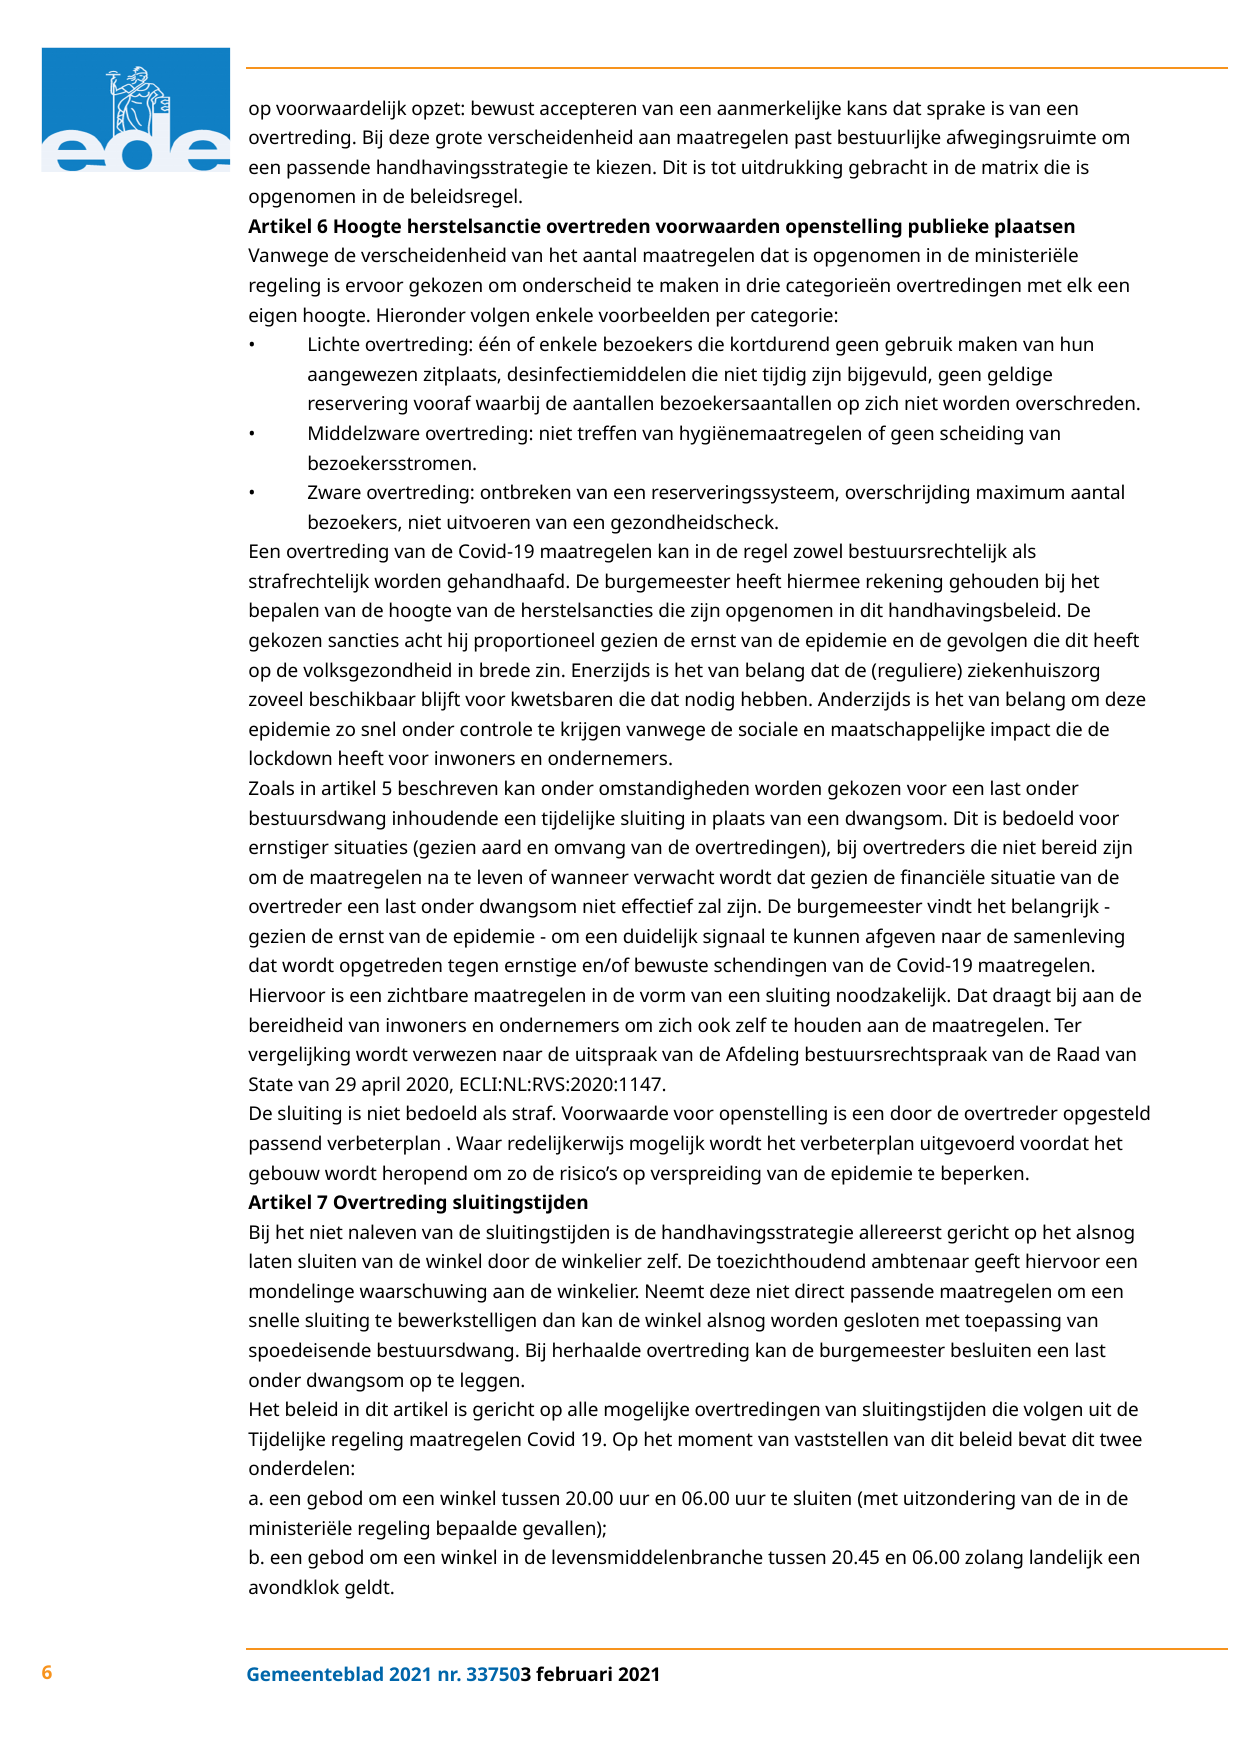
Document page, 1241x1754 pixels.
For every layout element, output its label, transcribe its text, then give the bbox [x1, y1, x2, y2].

text De sluiting is niet bedoeld als straf. Voorwaarde voor openstelling is een door de overtreder opgesteld passend verbeterplan . Waar redelijkerwijs mogelijk wordt het verbeterplan uitgevoerd voordat het gebouw wordt heropend om zo de risico’s op verspreiding van de epidemie te beperken. [248, 1101, 1152, 1186]
text Het beleid in dit artikel is gericht op alle mogelijke overtredingen van sluitingstijden die volgen uit de Tijdelijke regeling maatregelen Covid 19. Op het moment van vaststellen van dit beleid bevat dit twee onderdelen: [248, 1396, 1152, 1481]
text b. een gebod om een winkel in de levensmiddelenbranche tussen 20.45 en 06.00 zolang landelijk een avondklok geldt. [248, 1544, 1152, 1600]
text op voorwaardelijk opzet: bewust accepteren van een aanmerkelijke kans dat sprake is van een overtreding. Bij deze grote verscheidenheid aan maatregelen past bestuurlijke afwegingsruimte om een passende handhavingsstrategie te kiezen. Dit is tot uitdrukking gebracht in de matrix die is opgenomen in de beleidsregel. [248, 95, 1152, 209]
text Een overtreding van de Covid-19 maatregelen kan in de regel zowel bestuursrechtelijk als strafrechtelijk worden gehandhaafd. De burgemeester heeft hiermee rekening gehouden bij het bepalen van de hoogte van de herstelsancties die zijn opgenomen in dit handhavingsbeleid. De gekozen sancties acht hij proportioneel gezien de ernst van de epidemie en de gevolgen die dit heeft op de volksgezondheid in brede zin. Enerzijds is het van belang dat de (reguliere) ziekenhuiszorg zoveel beschikbaar blijft voor kwetsbaren die dat nodig hebben. Anderzijds is het van belang om deze epidemie zo snel onder controle te krijgen vanwege de sociale en maatschappelijke impact die de lockdown heeft voor inwoners en ondernemers. [248, 538, 1152, 771]
text a. een gebod om een winkel tussen 20.00 uur en 06.00 uur te sluiten (met uitzondering van de in de ministeriële regeling bepaalde gevallen); [248, 1485, 1152, 1541]
text Artikel 6 Hoogte herstelsanctie overtreden voorwaarden openstelling publieke plaatsen [248, 213, 1152, 239]
text Artikel 7 Overtreding sluitingstijden [248, 1189, 1152, 1215]
text Bij het niet naleven van de sluitingstijden is de handhavingsstrategie allereerst gericht op het alsnog laten sluiten van de winkel door de winkelier zelf. De toezichthoudend ambtenaar geeft hiervoor een mondelinge waarschuwing aan de winkelier. Neemt deze niet direct passende maatregelen om een snelle sluiting te bewerkstelligen dan kan de winkel alsnog worden gesloten met toepassing van spoedeisende bestuursdwang. Bij herhaalde overtreding kan de burgemeester besluiten een last onder dwangsom op te leggen. [248, 1219, 1152, 1393]
list Lichte overtreding: één of enkele bezoekers die kortdurend geen gebruik maken van hun aangewezen zitplaats, desinfectiemiddelen die niet tijdig zijn bijgevuld, geen geldige reservering vooraf waarbij de aantallen bezoekersaantallen op zich niet worden overschreden. [248, 331, 1152, 416]
list Zware overtreding: ontbreken van een reserveringssysteem, overschrijding maximum aantal bezoekers, niet uitvoeren van een gezondheidscheck. [248, 479, 1152, 535]
text Vanwege de verscheidenheid van het aantal maatregelen dat is opgenomen in de ministeriële regeling is ervoor gekozen om onderscheid te maken in drie categorieën overtredingen met elk een eigen hoogte. Hieronder volgen enkele voorbeelden per categorie: [248, 243, 1152, 328]
list Middelzware overtreding: niet treffen van hygiënemaatregelen of geen scheiding van bezoekersstromen. [248, 420, 1152, 476]
text Zoals in artikel 5 beschreven kan onder omstandigheden worden gekozen voor een last onder bestuursdwang inhoudende een tijdelijke sluiting in plaats van een dwangsom. Dit is bedoeld voor ernstiger situaties (gezien aard en omvang van de overtredingen), bij overtreders die niet bereid zijn om de maatregelen na te leven of wanneer verwacht wordt dat gezien de financiële situatie van de overtreder een last onder dwangsom niet effectief zal zijn. De burgemeester vindt het belangrijk - gezien de ernst van de epidemie - om een duidelijk signaal te kunnen afgeven naar de samenleving dat wordt opgetreden tegen ernstige en/of bewuste schendingen van de Covid-19 maatregelen. Hiervoor is een zichtbare maatregelen in de vorm van een sluiting noodzakelijk. Dat draagt bij aan de bereidheid van inwoners en ondernemers om zich ook zelf te houden aan de maatregelen. Ter vergelijking wordt verwezen naar de uitspraak van de Afdeling bestuursrechtspraak van de Raad van State van 29 april 2020, ECLI:NL:RVS:2020:1147. [248, 775, 1152, 1097]
picture [41, 47, 231, 172]
